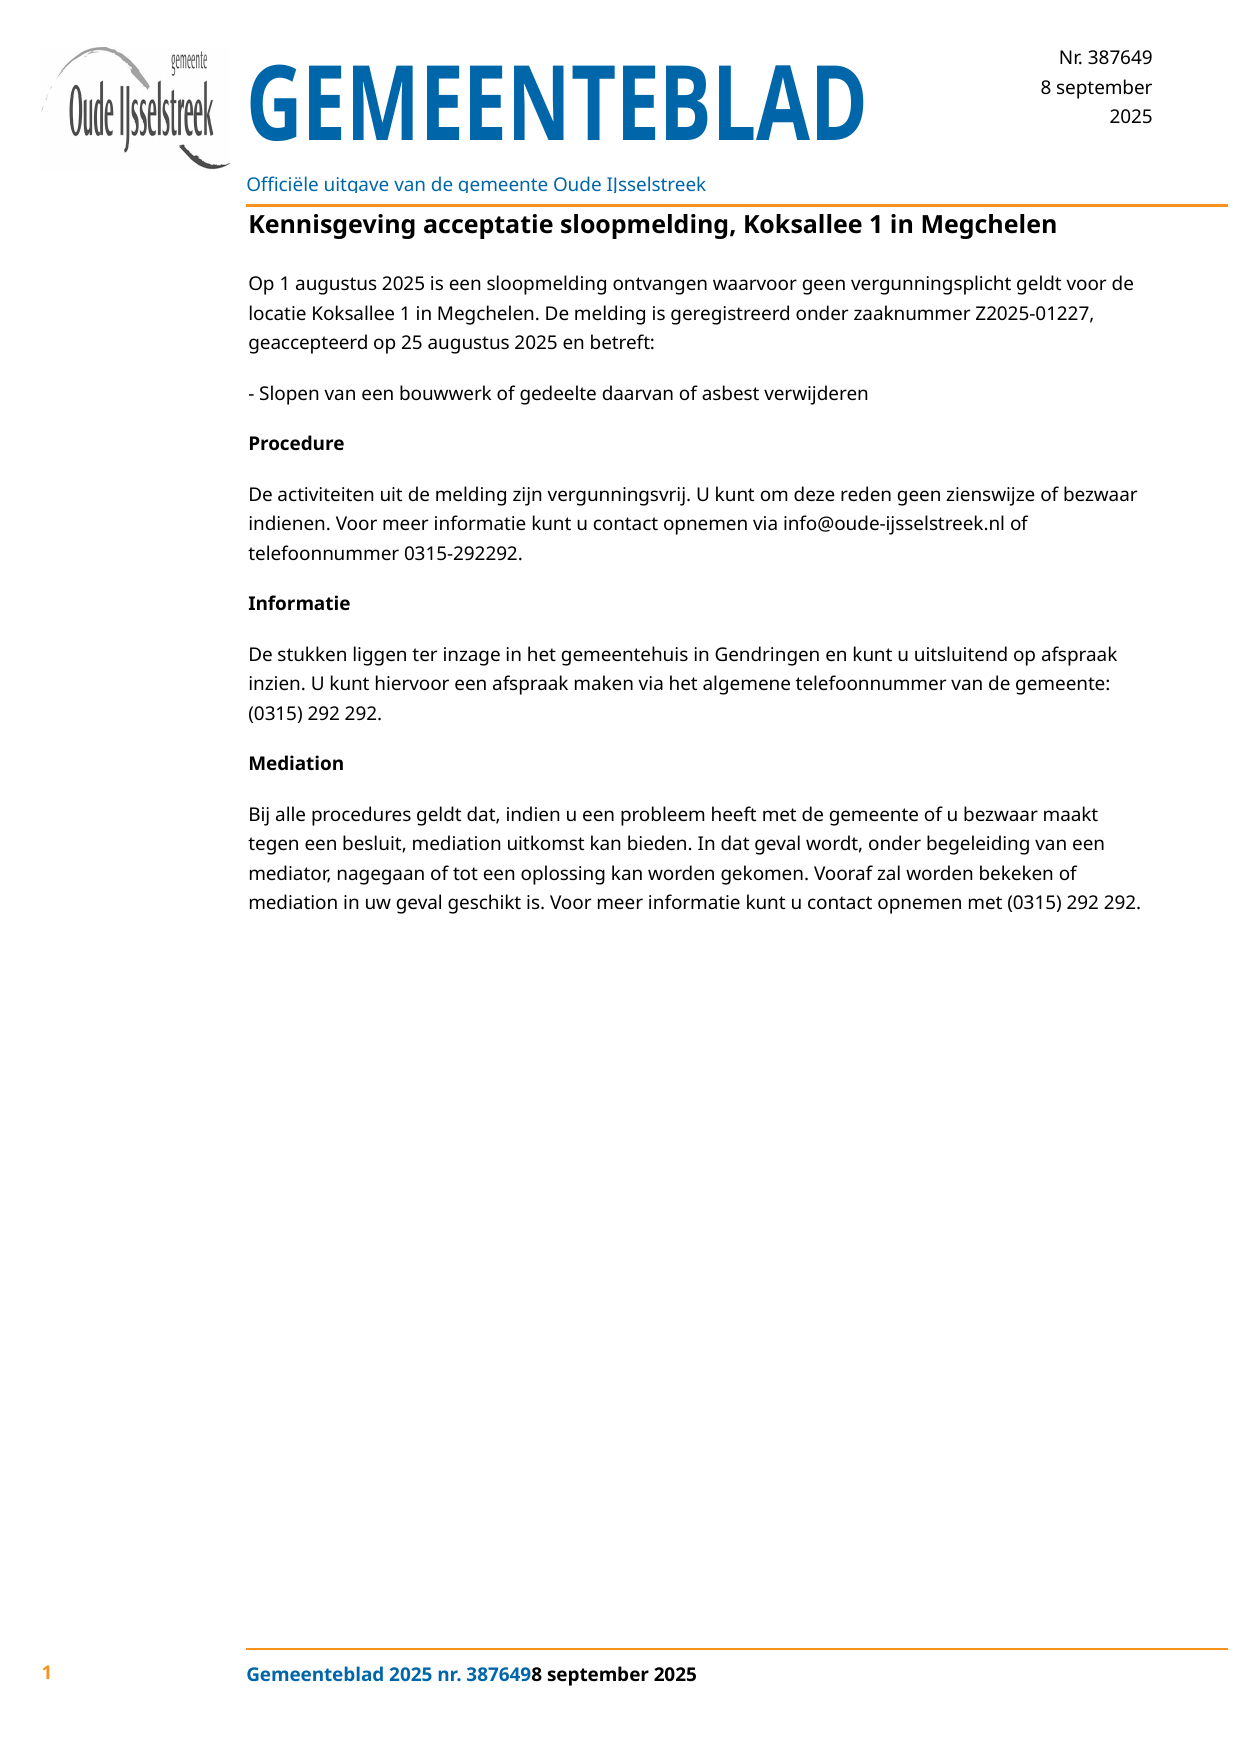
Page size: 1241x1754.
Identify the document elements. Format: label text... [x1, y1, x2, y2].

text Kennisgeving acceptatie sloopmelding, Koksallee 1 in Megchelen [248, 207, 1152, 241]
text Mediation [248, 750, 1152, 776]
text Informatie [248, 590, 1152, 616]
text De activiteiten uit de melding zijn vergunningsvrij. U kunt om deze reden geen zienswijze of bezwaar indienen. Voor meer informatie kunt u contact opnemen via info@oude-ijsselstreek.nl of telefoonnummer 0315-292292. [248, 481, 1152, 566]
text - Slopen van een bouwwerk of gedeelte daarvan of asbest verwijderen [248, 380, 1152, 406]
text De stukken liggen ter inzage in het gemeentehuis in Gendringen en kunt u uitsluitend op afspraak inzien. U kunt hiervoor een afspraak maken via het algemene telefoonnummer van de gemeente: (0315) 292 292. [248, 641, 1152, 726]
text Op 1 augustus 2025 is een sloopmelding ontvangen waarvoor geen vergunningsplicht geldt voor de locatie Koksallee 1 in Megchelen. De melding is geregistreerd onder zaaknummer Z2025-01227, geaccepteerd op 25 augustus 2025 en betreft: [248, 270, 1152, 355]
text Bij alle procedures geldt dat, indien u een probleem heeft met de gemeente of u bezwaar maakt tegen een besluit, mediation uitkomst kan bieden. In dat geval wordt, onder begeleiding van een mediator, nagegaan of tot een oplossing kan worden gekomen. Vooraf zal worden bekeken of mediation in uw geval geschikt is. Voor meer informatie kunt u contact opnemen met (0315) 292 292. [248, 801, 1152, 915]
text Procedure [248, 430, 1152, 456]
picture [41, 47, 231, 172]
